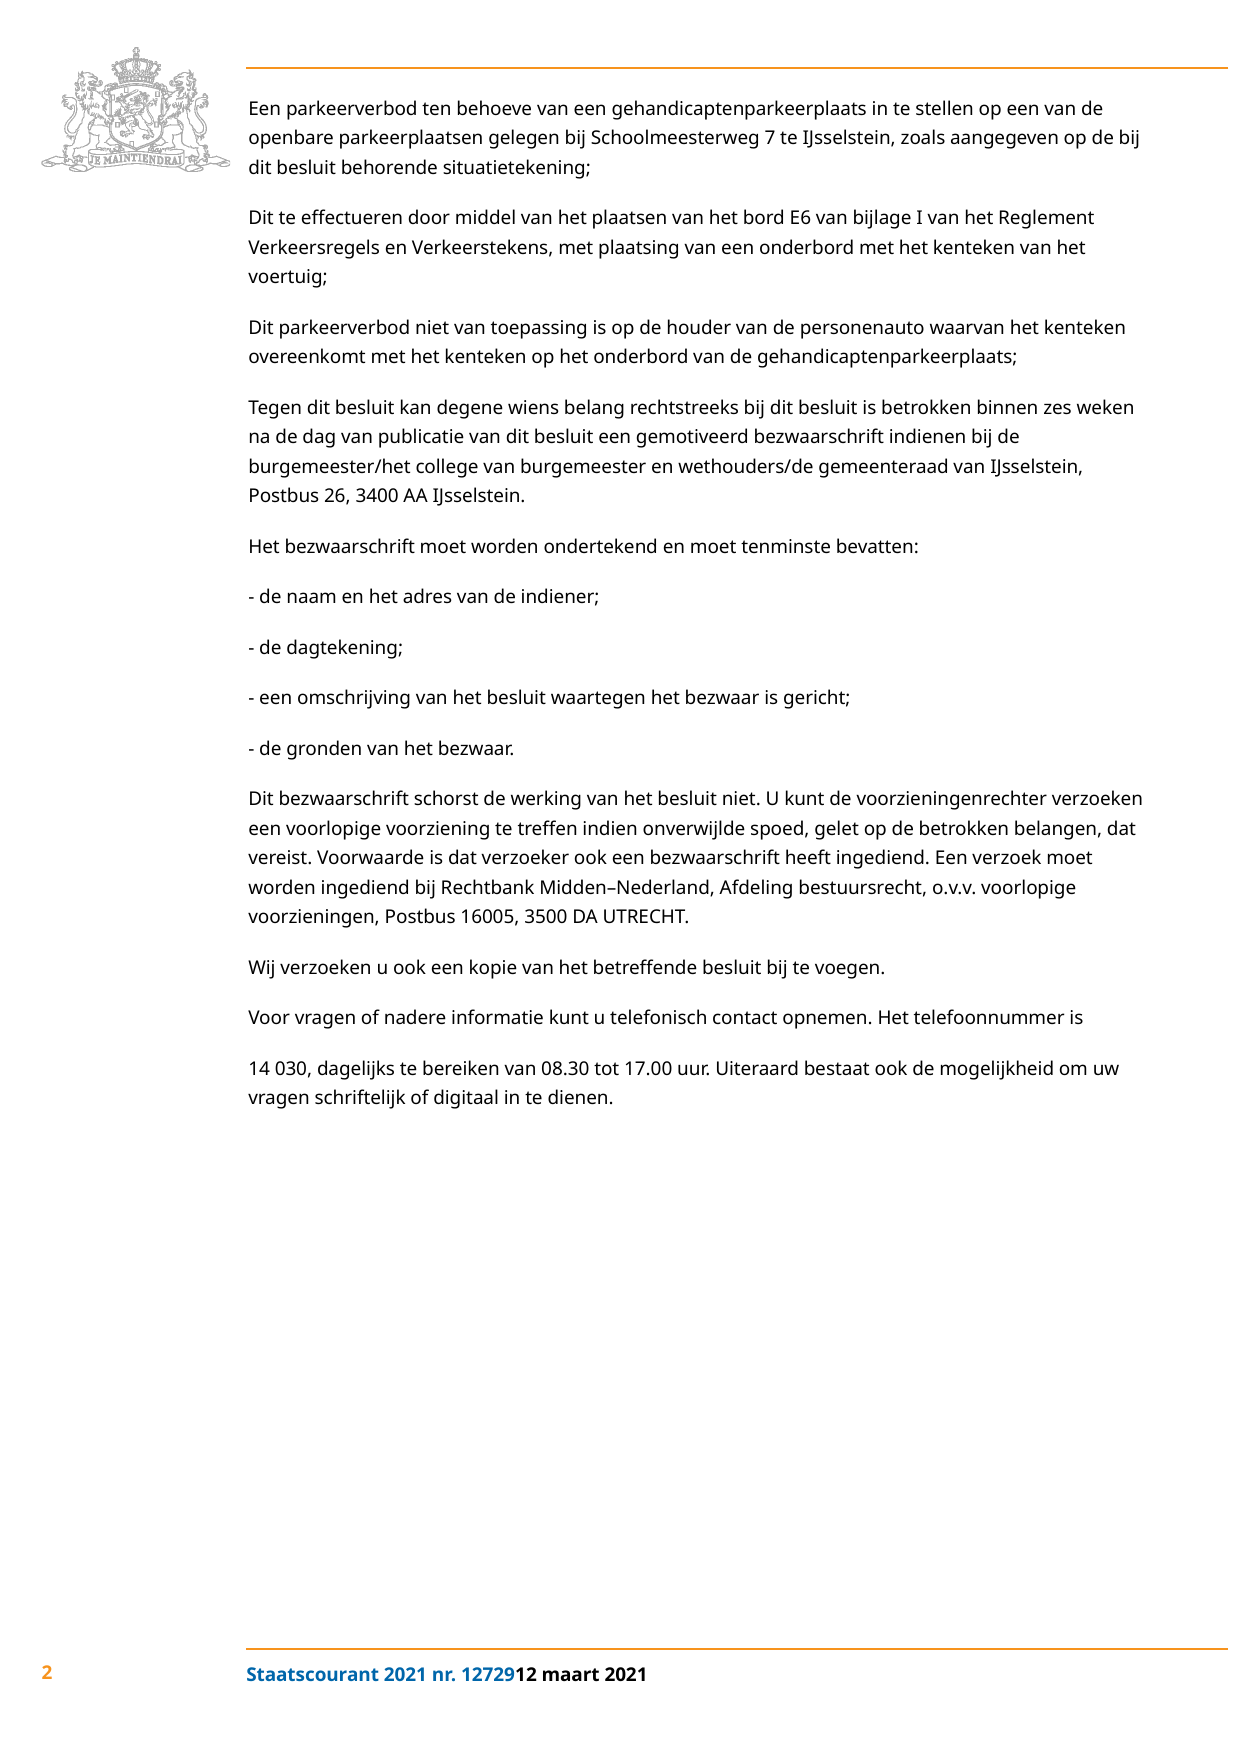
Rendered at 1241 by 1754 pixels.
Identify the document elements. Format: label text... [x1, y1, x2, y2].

text Voor vragen of nadere informatie kunt u telefonisch contact opnemen. Het telefoonnummer is [248, 1004, 1152, 1030]
text Het bezwaarschrift moet worden ondertekend en moet tenminste bevatten: [248, 533, 1152, 559]
text Tegen dit besluit kan degene wiens belang rechtstreeks bij dit besluit is betrokken binnen zes weken na de dag van publicatie van dit besluit een gemotiveerd bezwaarschrift indienen bij de burgemeester/het college van burgemeester en wethouders/de gemeenteraad van IJsselstein, Postbus 26, 3400 AA IJsselstein. [248, 394, 1152, 508]
text - de naam en het adres van de indiener; [248, 583, 1152, 609]
text - de dagtekening; [248, 634, 1152, 660]
text Dit bezwaarschrift schorst de werking van het besluit niet. U kunt de voorzieningenrechter verzoeken een voorlopige voorziening te treffen indien onverwijlde spoed, gelet op de betrokken belangen, dat vereist. Voorwaarde is dat verzoeker ook een bezwaarschrift heeft ingediend. Een verzoek moet worden ingediend bij Rechtbank Midden–Nederland, Afdeling bestuursrecht, o.v.v. voorlopige voorzieningen, Postbus 16005, 3500 DA UTRECHT. [248, 785, 1152, 929]
picture [41, 47, 231, 172]
text - de gronden van het bezwaar. [248, 735, 1152, 761]
text Een parkeerverbod ten behoeve van een gehandicaptenparkeerplaats in te stellen op een van de openbare parkeerplaatsen gelegen bij Schoolmeesterweg 7 te IJsselstein, zoals aangegeven op de bij dit besluit behorende situatietekening; [248, 95, 1152, 180]
text Dit te effectueren door middel van het plaatsen van het bord E6 van bijlage I van het Reglement Verkeersregels en Verkeerstekens, met plaatsing van een onderbord met het kenteken van het voertuig; [248, 204, 1152, 289]
text - een omschrijving van het besluit waartegen het bezwaar is gericht; [248, 684, 1152, 710]
text Dit parkeerverbod niet van toepassing is op de houder van de personenauto waarvan het kenteken overeenkomt met het kenteken op het onderbord van de gehandicaptenparkeerplaats; [248, 314, 1152, 369]
text Wij verzoeken u ook een kopie van het betreffende besluit bij te voegen. [248, 954, 1152, 980]
text 14 030, dagelijks te bereiken van 08.30 tot 17.00 uur. Uiteraard bestaat ook de mogelijkheid om uw vragen schriftelijk of digitaal in te dienen. [248, 1055, 1152, 1110]
